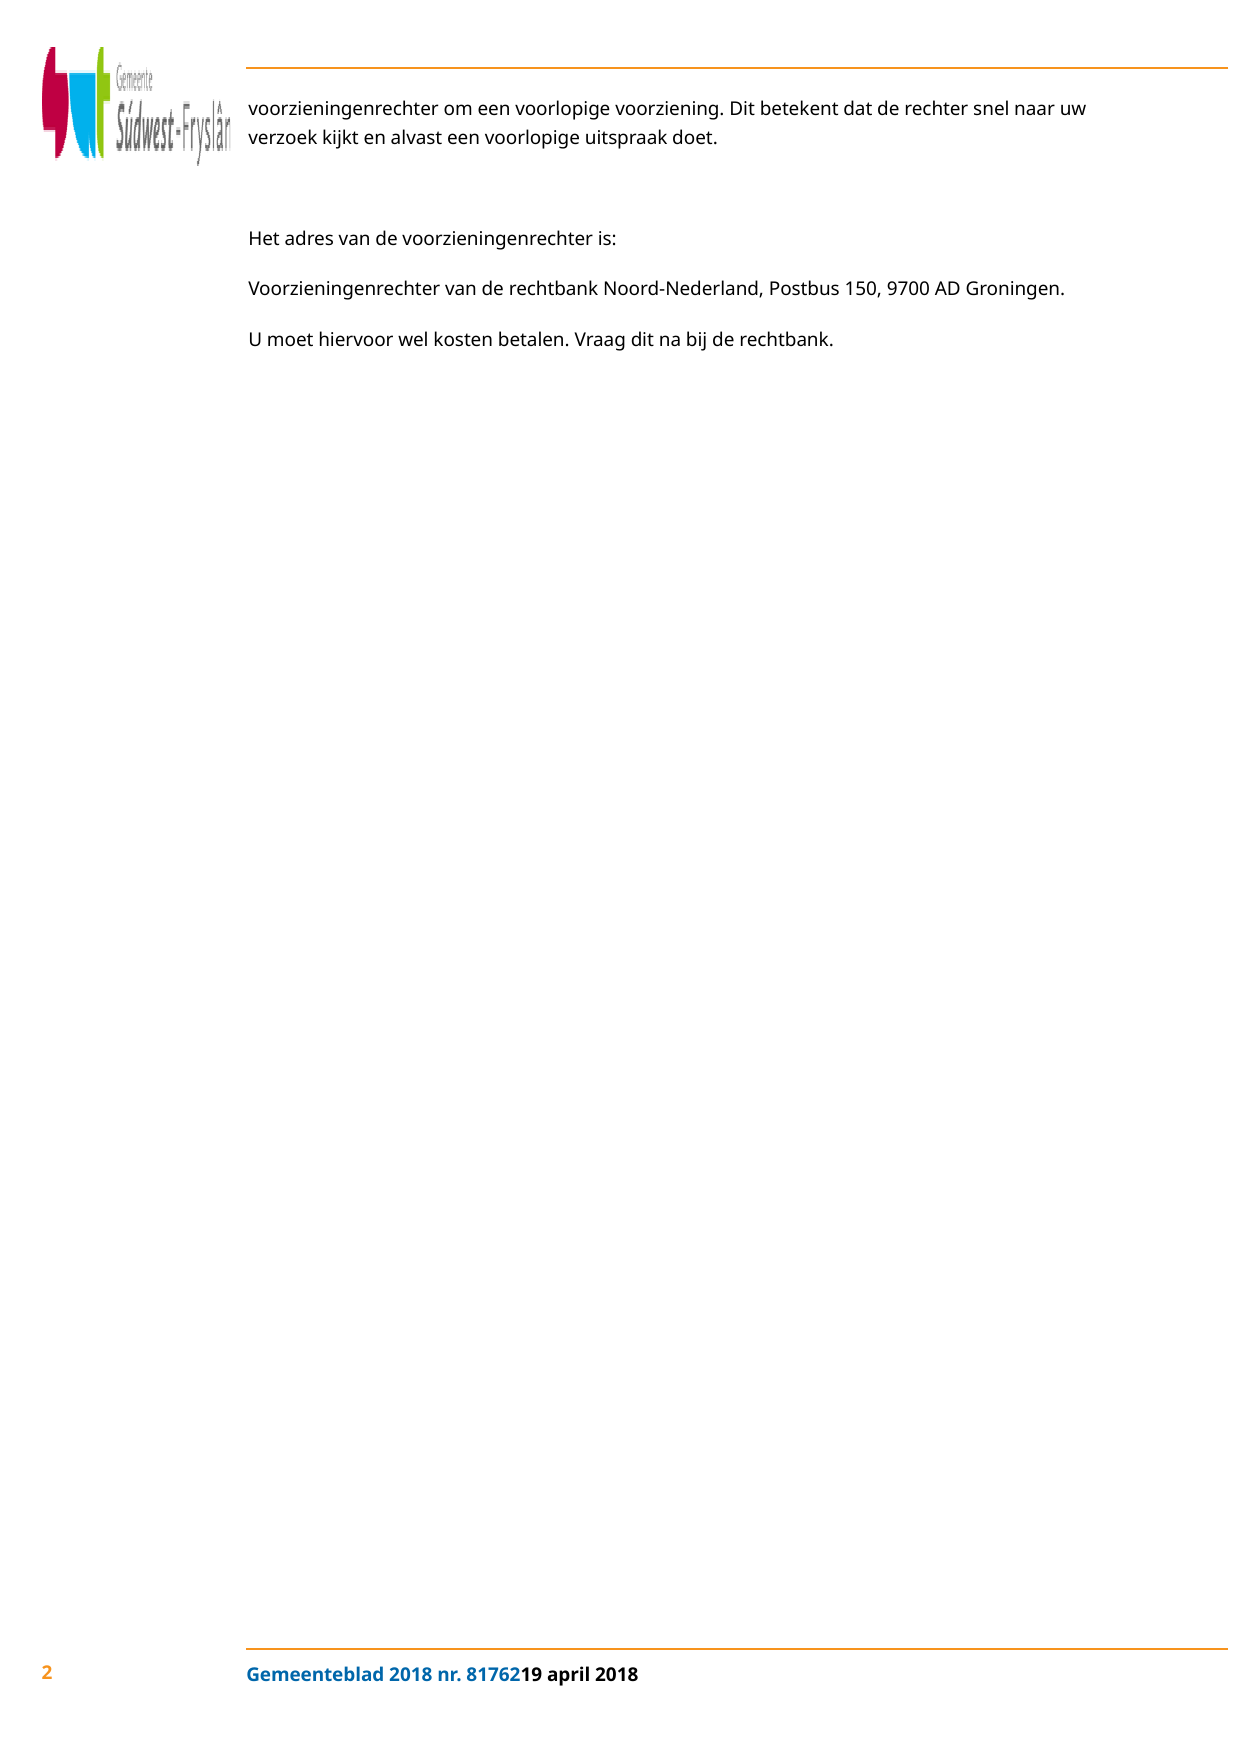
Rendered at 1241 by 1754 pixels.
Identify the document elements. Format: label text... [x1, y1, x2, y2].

text voorzieningenrechter om een voorlopige voorziening. Dit betekent dat de rechter snel naar uw verzoek kijkt en alvast een voorlopige uitspraak doet. [248, 95, 1152, 150]
picture [41, 47, 231, 172]
text Het adres van de voorzieningenrechter is: [248, 225, 1152, 251]
text U moet hiervoor wel kosten betalen. Vraag dit na bij de rechtbank. [248, 326, 1152, 352]
text Voorzieningenrechter van de rechtbank Noord-Nederland, Postbus 150, 9700 AD Groningen. [248, 276, 1152, 301]
